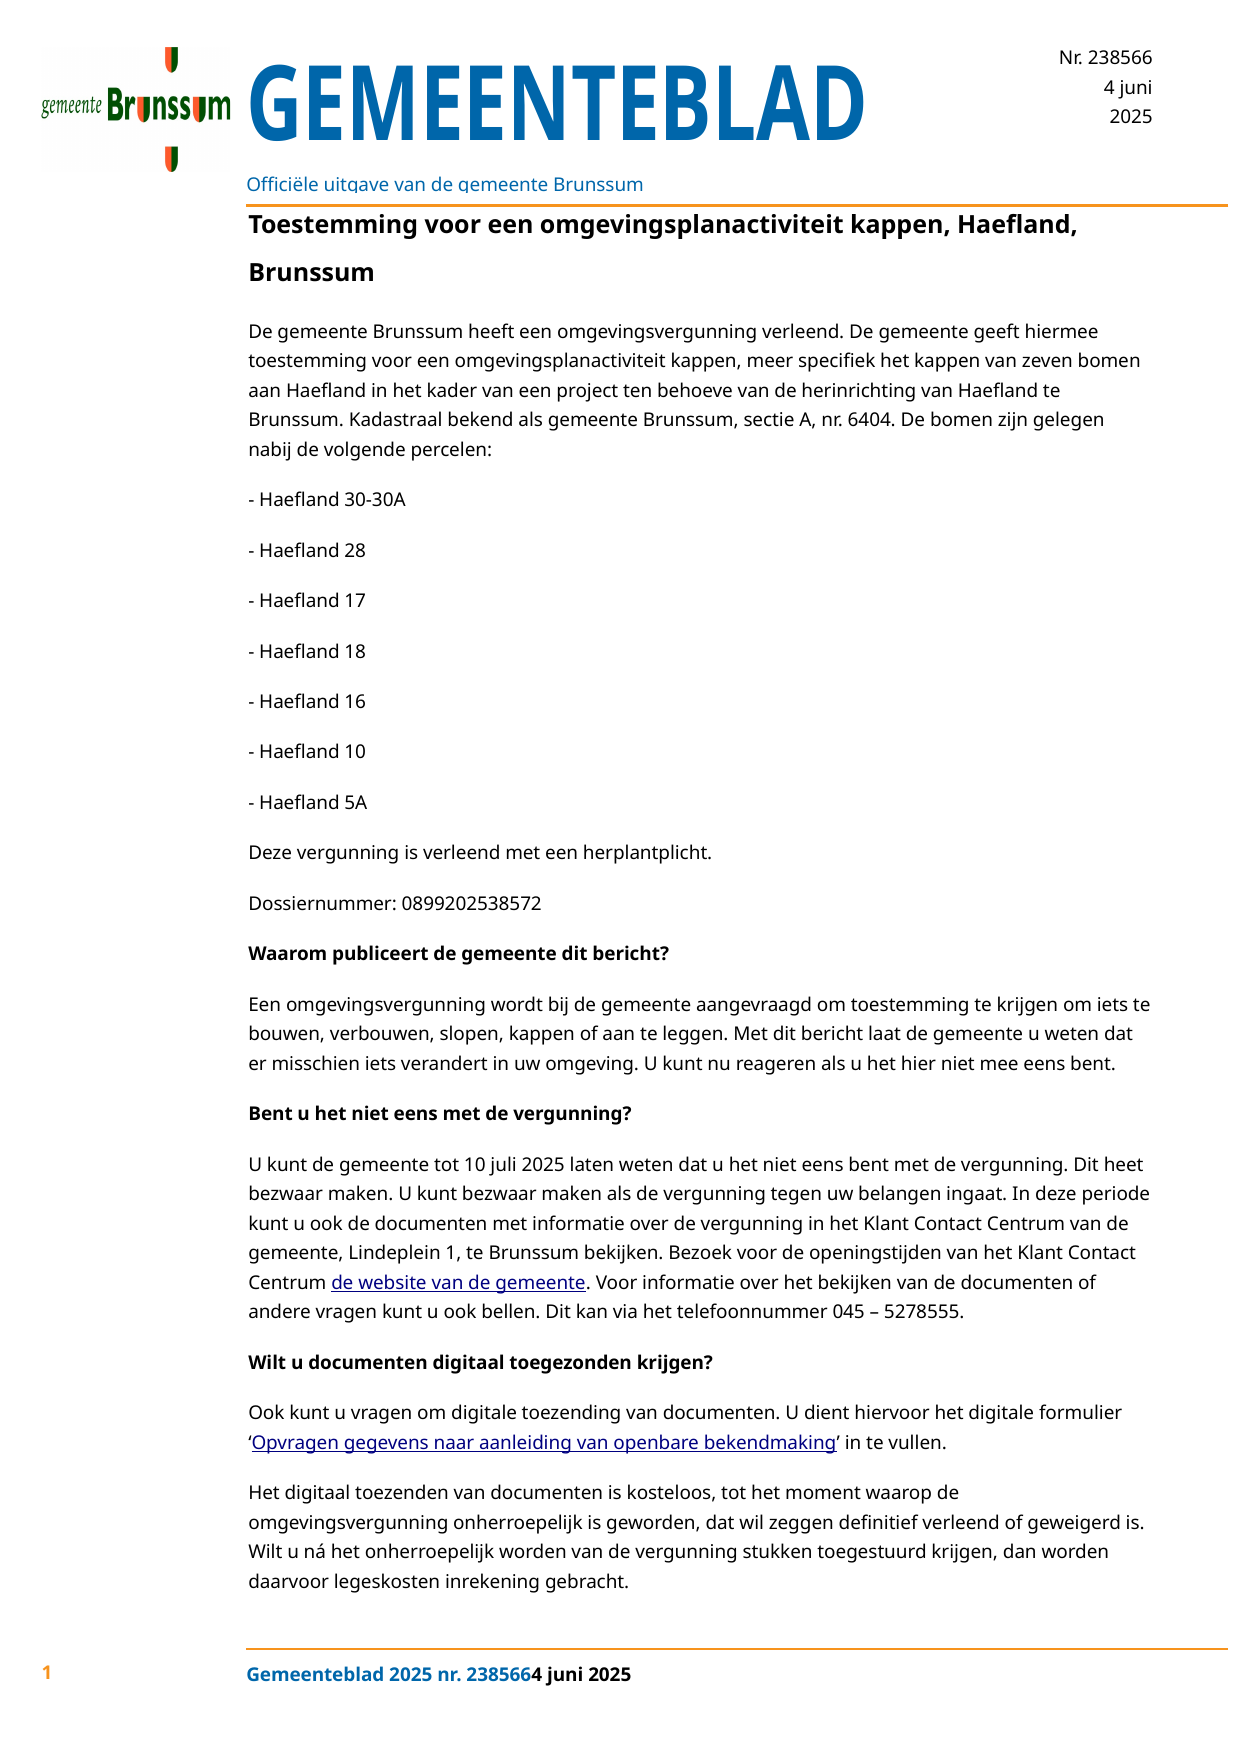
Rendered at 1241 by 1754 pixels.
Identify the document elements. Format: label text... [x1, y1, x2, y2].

text - Haefland 28 [248, 537, 1152, 563]
text De gemeente Brunssum heeft een omgevingsvergunning verleend. De gemeente geeft hiermee toestemming voor een omgevingsplanactiviteit kappen, meer specifiek het kappen van zeven bomen aan Haefland in het kader van een project ten behoeve van de herinrichting van Haefland te Brunssum. Kadastraal bekend als gemeente Brunssum, sectie A, nr. 6404. De bomen zijn gelegen nabij de volgende percelen: [248, 318, 1152, 462]
text Ook kunt u vragen om digitale toezending van documenten. U dient hiervoor het digitale formulier ‘Opvragen gegevens naar aanleiding van openbare bekendmaking’ in te vullen. [248, 1399, 1152, 1455]
text Een omgevingsvergunning wordt bij de gemeente aangevraagd om toestemming te krijgen om iets te bouwen, verbouwen, slopen, kappen of aan te leggen. Met dit bericht laat de gemeente u weten dat er misschien iets verandert in uw omgeving. U kunt nu reageren als u het hier niet mee eens bent. [248, 991, 1152, 1076]
text Het digitaal toezenden van documenten is kosteloos, tot het moment waarop de omgevingsvergunning onherroepelijk is geworden, dat wil zeggen definitief verleend of geweigerd is. Wilt u ná het onherroepelijk worden van de vergunning stukken toegestuurd krijgen, dan worden daarvoor legeskosten inrekening gebracht. [248, 1479, 1152, 1594]
text Toestemming voor een omgevingsplanactiviteit kappen, Haefland, Brunssum [248, 207, 1152, 288]
text Bent u het niet eens met de vergunning? [248, 1100, 1152, 1126]
text - Haefland 10 [248, 739, 1152, 764]
text - Haefland 5A [248, 789, 1152, 815]
text - Haefland 18 [248, 638, 1152, 664]
text Waarom publiceert de gemeente dit bericht? [248, 940, 1152, 966]
text - Haefland 17 [248, 587, 1152, 613]
text U kunt de gemeente tot 10 juli 2025 laten weten dat u het niet eens bent met de vergunning. Dit heet bezwaar maken. U kunt bezwaar maken als de vergunning tegen uw belangen ingaat. In deze periode kunt u ook de documenten met informatie over de vergunning in het Klant Contact Centrum van de gemeente, Lindeplein 1, te Brunssum bekijken. Bezoek voor de openingstijden van het Klant Contact Centrum de website van de gemeente. Voor informatie over het bekijken van de documenten of andere vragen kunt u ook bellen. Dit kan via het telefoonnummer 045 – 5278555. [248, 1151, 1152, 1324]
text - Haefland 30-30A [248, 487, 1152, 512]
text - Haefland 16 [248, 688, 1152, 714]
text Deze vergunning is verleend met een herplantplicht. [248, 839, 1152, 865]
picture [41, 47, 231, 172]
text Wilt u documenten digitaal toegezonden krijgen? [248, 1349, 1152, 1375]
text Dossiernummer: 0899202538572 [248, 890, 1152, 916]
